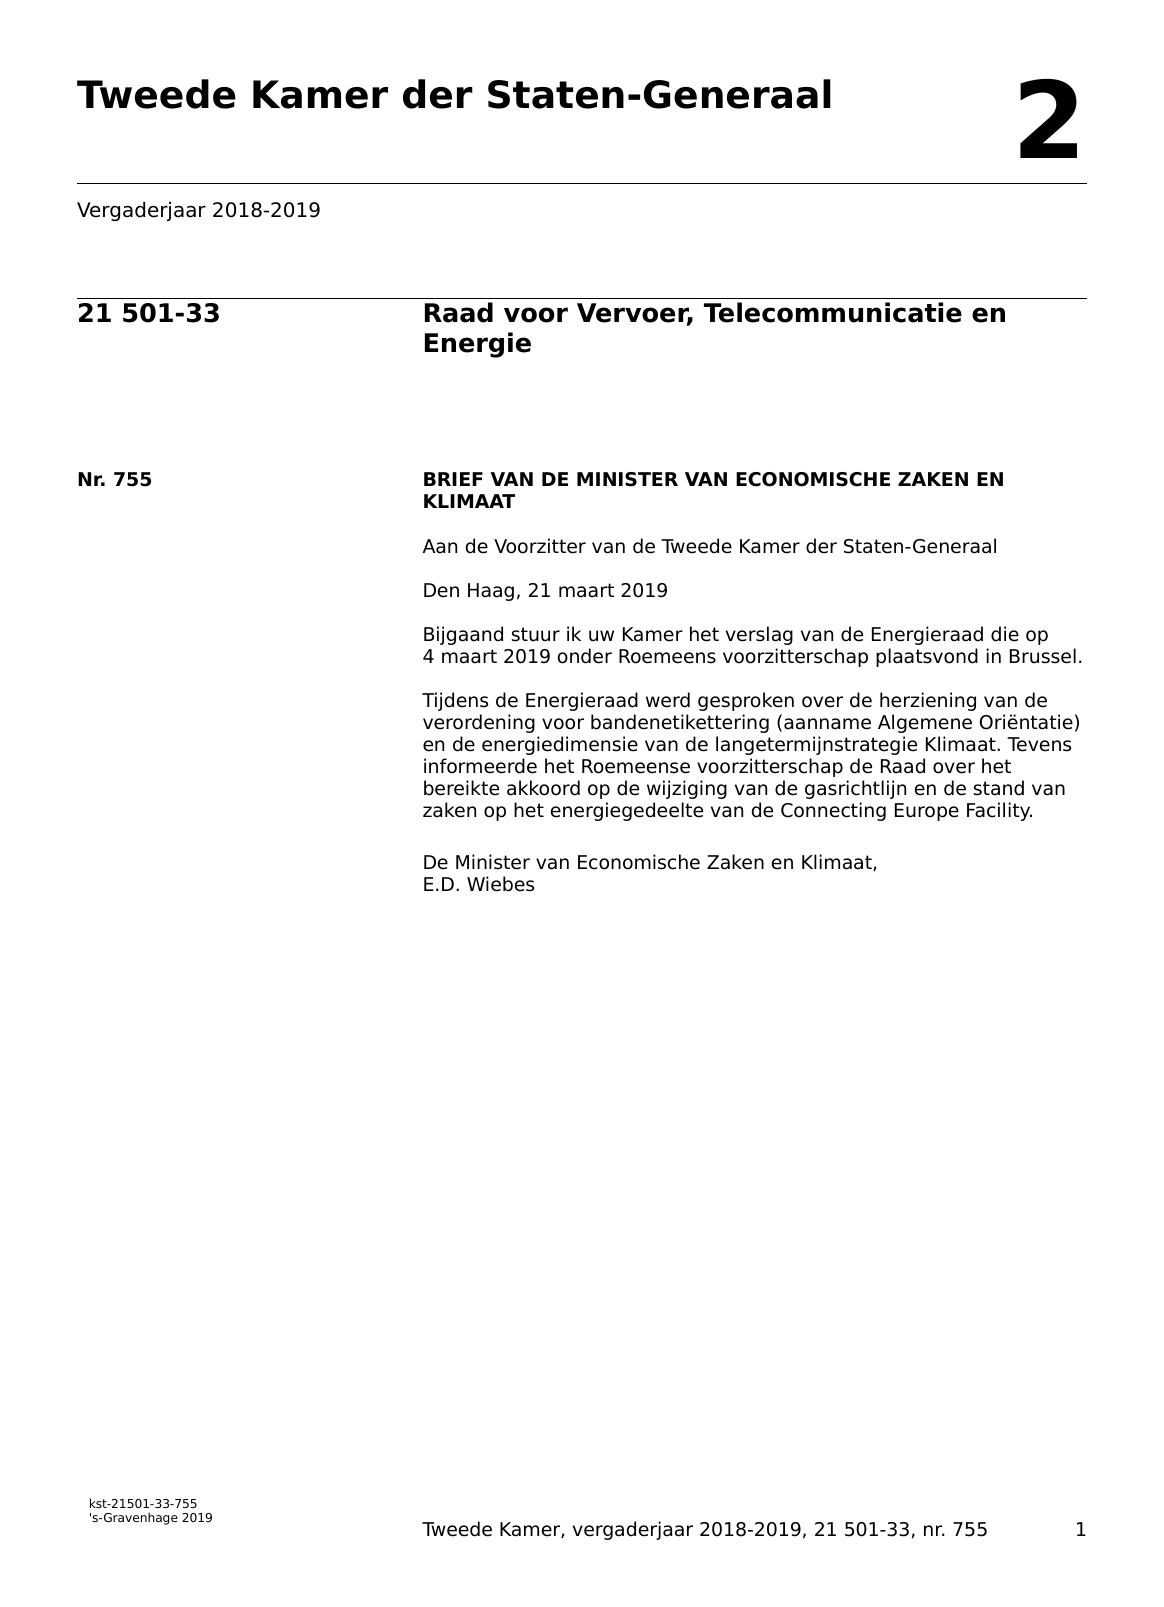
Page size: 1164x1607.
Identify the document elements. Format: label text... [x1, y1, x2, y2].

text Tijdens de Energieraad werd gesproken over de herziening van de verordening voor bandenetikettering (aanname Algemene Oriëntatie) en de energiedimensie van de langetermijnstrategie Klimaat. Tevens informeerde het Roemeense voorzitterschap de Raad over het bereikte akkoord op de wijziging van de gasrichtlijn en de stand van zaken op het energiegedeelte van de Connecting Europe Facility. [422, 690, 1087, 822]
subtitle Nr. 755 BRIEF VAN DE MINISTER VAN ECONOMISCHE ZAKEN EN KLIMAAT [77, 469, 1087, 513]
table_header 2 [886, 59, 1087, 183]
table_header Tweede Kamer der Staten-Generaal [77, 59, 886, 183]
text 's-Gravenhage 2019 [88, 1511, 323, 1525]
table_cell Vergaderjaar 2018-2019 [77, 184, 1087, 298]
subtitle 21 501-33 Raad voor Vervoer, Telecommunicatie en Energie [77, 299, 1087, 358]
text kst-21501-33-755 [88, 1497, 323, 1511]
text Den Haag, 21 maart 2019 [422, 580, 1087, 602]
text Aan de Voorzitter van de Tweede Kamer der Staten-Generaal [422, 536, 1087, 557]
text De Minister van Economische Zaken en Klimaat, E.D. Wiebes [422, 852, 1087, 896]
text Bijgaand stuur ik uw Kamer het verslag van de Energieraad die op 4 maart 2019 onder Roemeens voorzitterschap plaatsvond in Brussel. [422, 624, 1087, 668]
